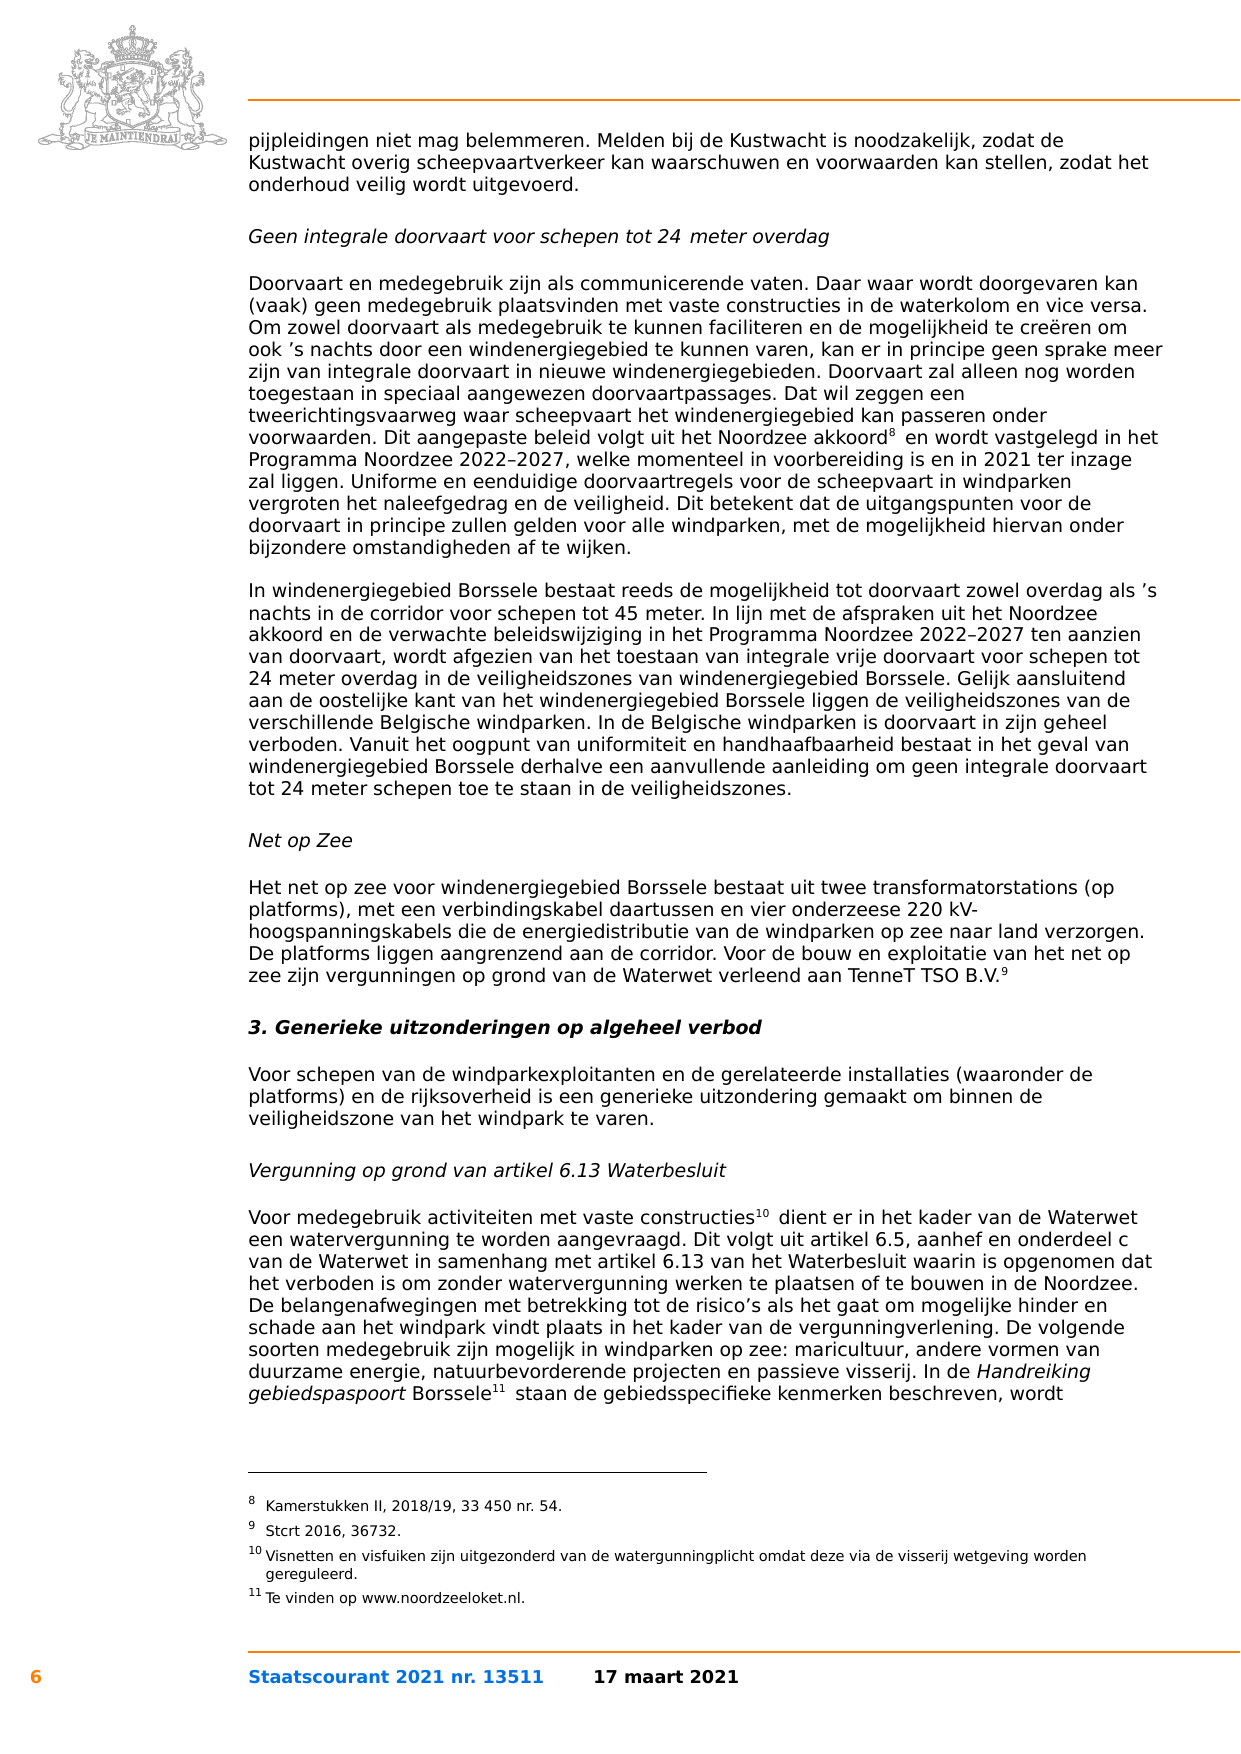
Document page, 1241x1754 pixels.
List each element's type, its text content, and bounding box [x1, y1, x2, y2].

text Te vinden op www.noordzeeloket.nl. [248, 1586, 1163, 1608]
text Kamerstukken II, 2018/19, 33 450 nr. 54. [248, 1494, 1163, 1516]
text Voor medegebruik activiteiten met vaste constructies dient er in het kader van de Waterwet een watervergunning te worden aangevraagd. Dit volgt uit artikel 6.5, aanhef en onderdeel c van de Waterwet in samenhang met artikel 6.13 van het Waterbesluit waarin is opgenomen dat het verboden is om zonder watervergunning werken te plaatsen of te bouwen in de Noordzee. De belangenafwegingen met betrekking tot de risico’s als het gaat om mogelijke hinder en schade aan het windpark vindt plaats in het kader van de vergunningverlening. De volgende soorten medegebruik zijn mogelijk in windparken op zee: maricultuur, andere vormen van duurzame energie, natuurbevorderende projecten en passieve visserij. In de Handreiking gebiedspaspoort Borssele staan de gebiedsspecifieke kenmerken beschreven, wordt [248, 1207, 1163, 1405]
subtitle 3. Generieke uitzonderingen op algeheel verbod [248, 1017, 1163, 1039]
text Stcrt 2016, 36732. [248, 1519, 1163, 1541]
text Visnetten en visfuiken zijn uitgezonderd van de watergunningplicht omdat deze via de visserij wetgeving worden gereguleerd. [248, 1544, 1163, 1583]
text In windenergiegebied Borssele bestaat reeds de mogelijkheid tot doorvaart zowel overdag als ’s nachts in de corridor voor schepen tot 45 meter. In lijn met de afspraken uit het Noordzee akkoord en de verwachte beleidswijziging in het Programma Noordzee 2022–2027 ten aanzien van doorvaart, wordt afgezien van het toestaan van integrale vrije doorvaart voor schepen tot 24 meter overdag in de veiligheidszones van windenergiegebied Borssele. Gelijk aansluitend aan de oostelijke kant van het windenergiegebied Borssele liggen de veiligheidszones van de verschillende Belgische windparken. In de Belgische windparken is doorvaart in zijn geheel verboden. Vanuit het oogpunt van uniformiteit en handhaafbaarheid bestaat in het geval van windenergiegebied Borssele derhalve een aanvullende aanleiding om geen integrale doorvaart tot 24 meter schepen toe te staan in de veiligheidszones. [248, 580, 1163, 800]
subtitle Net op Zee [248, 830, 1163, 852]
picture [38, 25, 227, 150]
text Voor schepen van de windparkexploitanten en de gerelateerde installaties (waaronder de platforms) en de rijksoverheid is een generieke uitzondering gemaakt om binnen de veiligheidszone van het windpark te varen. [248, 1064, 1163, 1130]
subtitle Vergunning op grond van artikel 6.13 Waterbesluit [248, 1160, 1163, 1182]
subtitle Geen integrale doorvaart voor schepen tot 24 meter overdag [248, 226, 1163, 248]
text Doorvaart en medegebruik zijn als communicerende vaten. Daar waar wordt doorgevaren kan (vaak) geen medegebruik plaatsvinden met vaste constructies in de waterkolom en vice versa. Om zowel doorvaart als medegebruik te kunnen faciliteren en de mogelijkheid te creëren om ook ’s nachts door een windenergiegebied te kunnen varen, kan er in principe geen sprake meer zijn van integrale doorvaart in nieuwe windenergiegebieden. Doorvaart zal alleen nog worden toegestaan in speciaal aangewezen doorvaartpassages. Dat wil zeggen een tweerichtingsvaarweg waar scheepvaart het windenergiegebied kan passeren onder voorwaarden. Dit aangepaste beleid volgt uit het Noordzee akkoord en wordt vastgelegd in het Programma Noordzee 2022–2027, welke momenteel in voorbereiding is en in 2021 ter inzage zal liggen. Uniforme en eenduidige doorvaartregels voor de scheepvaart in windparken vergroten het naleefgedrag en de veiligheid. Dit betekent dat de uitgangspunten voor de doorvaart in principe zullen gelden voor alle windparken, met de mogelijkheid hiervan onder bijzondere omstandigheden af te wijken. [248, 273, 1163, 558]
text pijpleidingen niet mag belemmeren. Melden bij de Kustwacht is noodzakelijk, zodat de Kustwacht overig scheepvaartverkeer kan waarschuwen en voorwaarden kan stellen, zodat het onderhoud veilig wordt uitgevoerd. [248, 130, 1163, 196]
text Het net op zee voor windenergiegebied Borssele bestaat uit twee transformatorstations (op platforms), met een verbindingskabel daartussen en vier onderzeese 220 kV-hoogspanningskabels die de energiedistributie van de windparken op zee naar land verzorgen. De platforms liggen aangrenzend aan de corridor. Voor de bouw en exploitatie van het net op zee zijn vergunningen op grond van de Waterwet verleend aan TenneT TSO B.V. [248, 877, 1163, 987]
